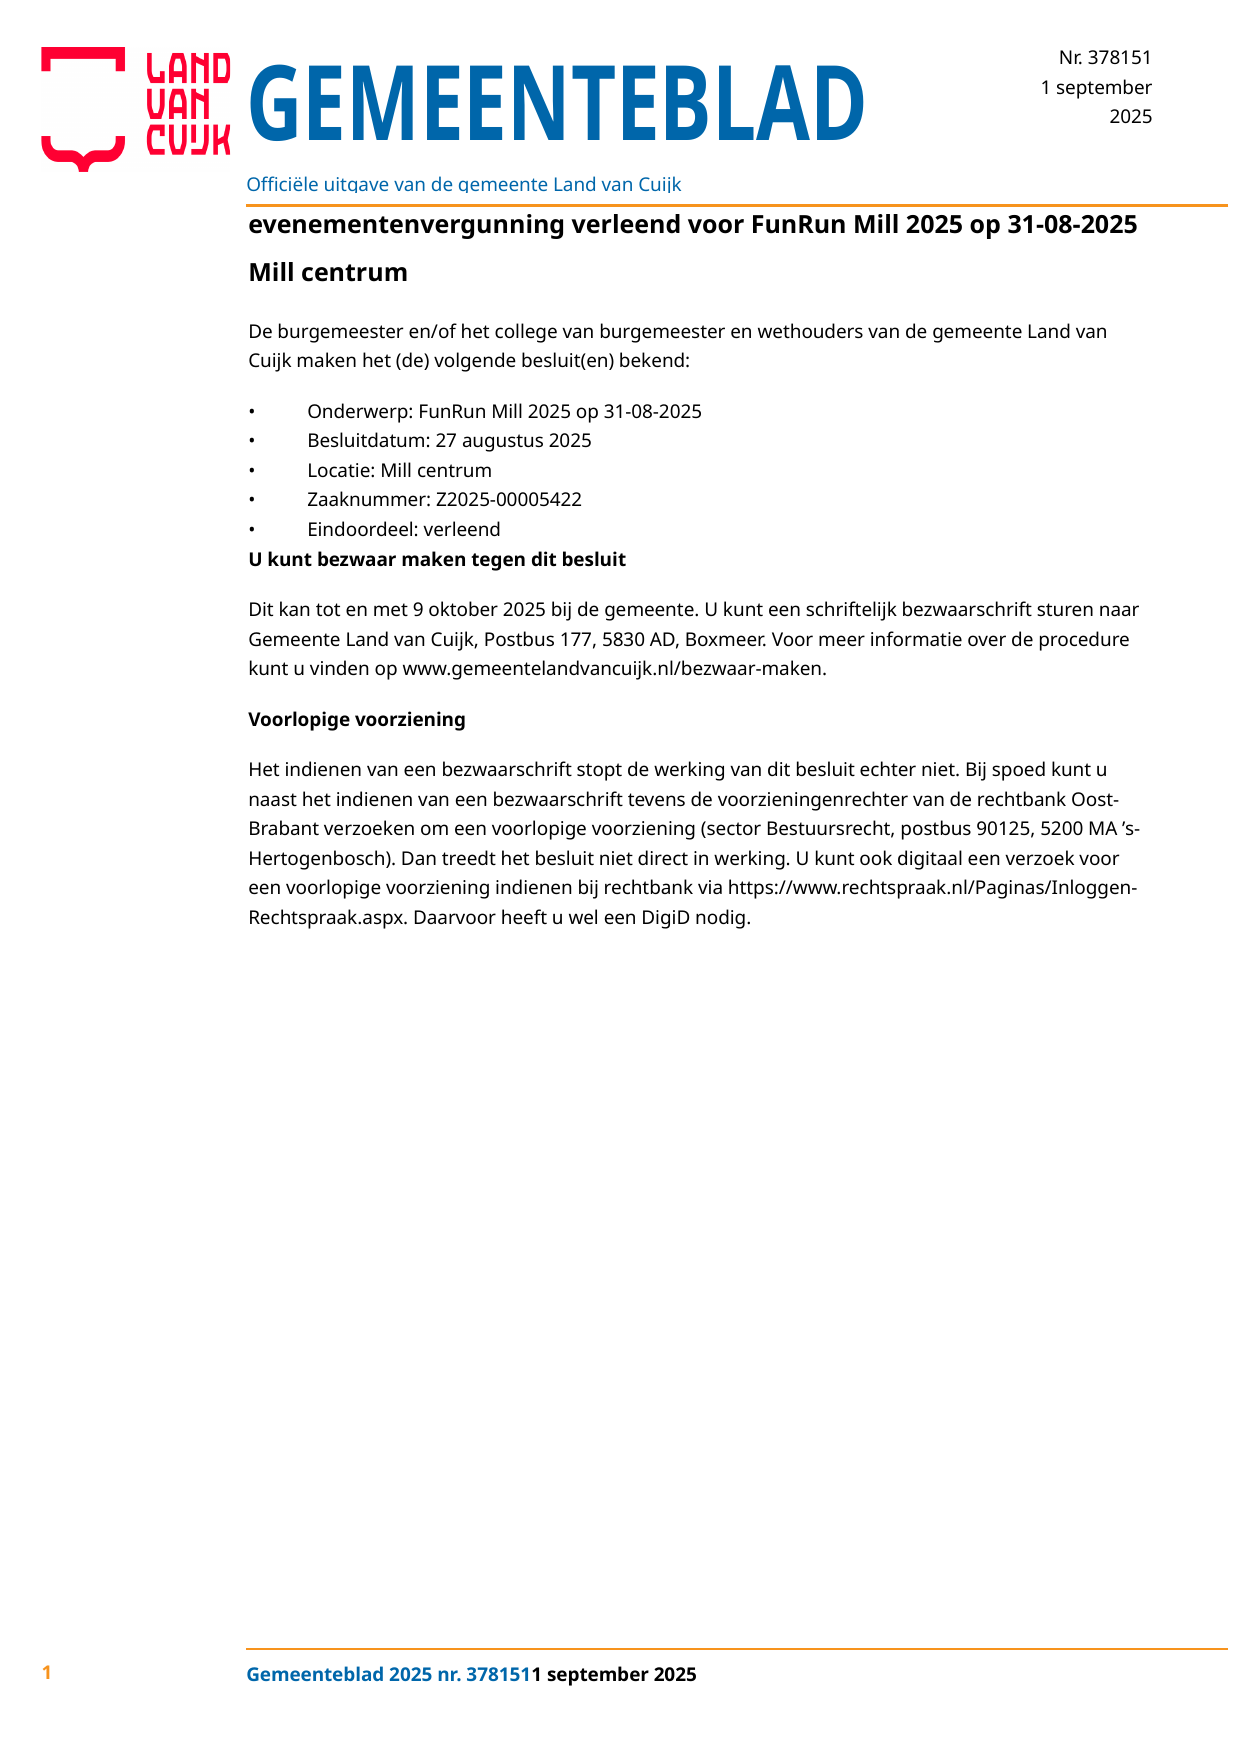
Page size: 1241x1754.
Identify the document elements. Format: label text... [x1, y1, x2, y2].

list Besluitdatum: 27 augustus 2025 [248, 427, 1152, 453]
text Voorlopige voorziening [248, 706, 1152, 732]
text De burgemeester en/of het college van burgemeester en wethouders van de gemeente Land van Cuijk maken het (de) volgende besluit(en) bekend: [248, 318, 1152, 373]
picture [41, 47, 231, 172]
text Dit kan tot en met 9 oktober 2025 bij de gemeente. U kunt een schriftelijk bezwaarschrift sturen naar Gemeente Land van Cuijk, Postbus 177, 5830 AD, Boxmeer. Voor meer informatie over de procedure kunt u vinden op www.gemeentelandvancuijk.nl/bezwaar-maken. [248, 596, 1152, 681]
text Het indienen van een bezwaarschrift stopt de werking van dit besluit echter niet. Bij spoed kunt u naast het indienen van een bezwaarschrift tevens de voorzieningenrechter van de rechtbank Oost-Brabant verzoeken om een voorlopige voorziening (sector Bestuursrecht, postbus 90125, 5200 MA ’s-Hertogenbosch). Dan treedt het besluit niet direct in werking. U kunt ook digitaal een verzoek voor een voorlopige voorziening indienen bij rechtbank via https://www.rechtspraak.nl/Paginas/Inloggen-Rechtspraak.aspx. Daarvoor heeft u wel een DigiD nodig. [248, 756, 1152, 930]
list Onderwerp: FunRun Mill 2025 op 31-08-2025 [248, 398, 1152, 424]
list Eindoordeel: verleend [248, 516, 1152, 542]
text U kunt bezwaar maken tegen dit besluit [248, 546, 1152, 572]
list Zaaknummer: Z2025-00005422 [248, 487, 1152, 512]
list Locatie: Mill centrum [248, 457, 1152, 483]
text evenementenvergunning verleend voor FunRun Mill 2025 op 31-08-2025 Mill centrum [248, 207, 1152, 288]
